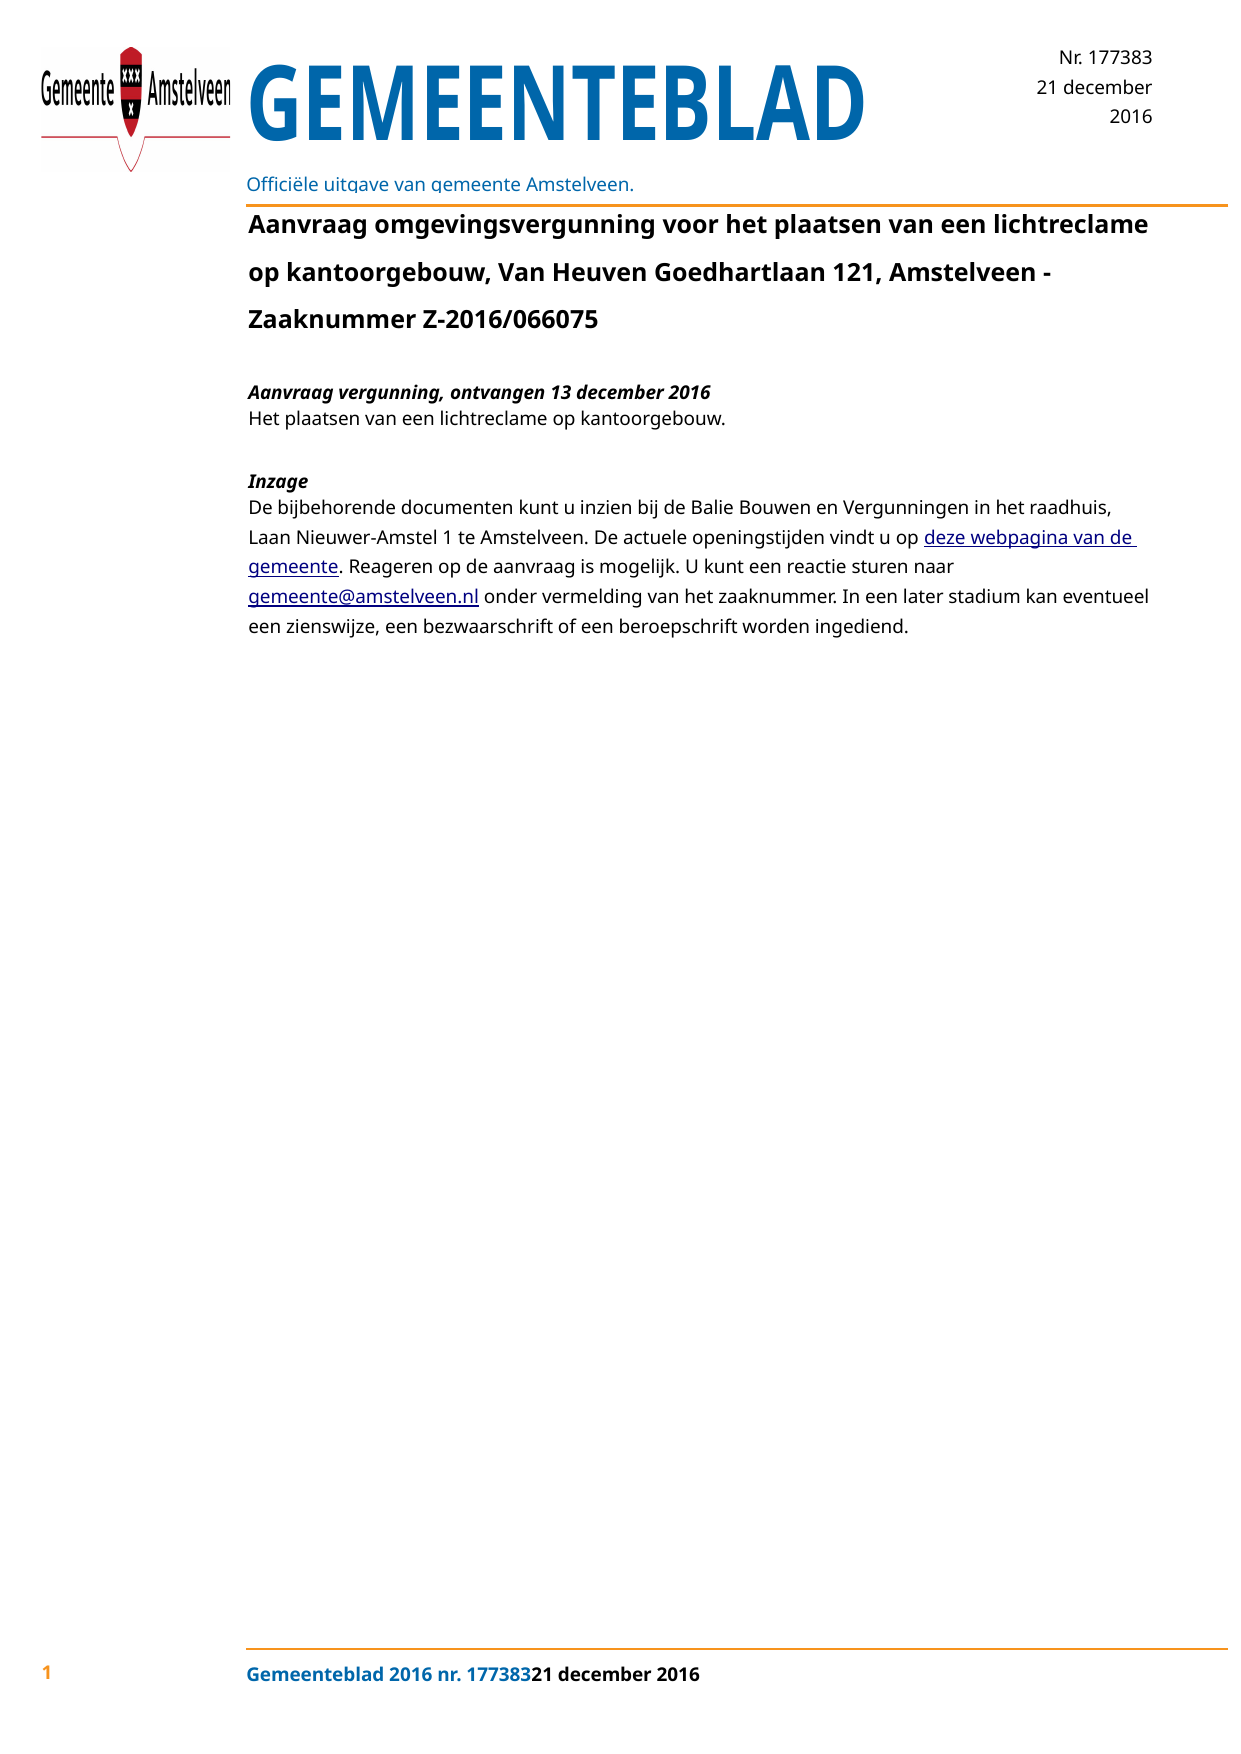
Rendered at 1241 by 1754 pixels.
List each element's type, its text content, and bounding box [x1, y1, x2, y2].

picture [41, 47, 231, 172]
text De bijbehorende documenten kunt u inzien bij de Balie Bouwen en Vergunningen in het raadhuis, Laan Nieuwer-Amstel 1 te Amstelveen. De actuele openingstijden vindt u op deze webpagina van de gemeente. Reageren op de aanvraag is mogelijk. U kunt een reactie sturen naar gemeente@amstelveen.nl onder vermelding van het zaaknummer. In een later stadium kan eventueel een zienswijze, een bezwaarschrift of een beroepschrift worden ingediend. [248, 494, 1152, 638]
text Inzage [248, 469, 1152, 494]
text Aanvraag omgevingsvergunning voor het plaatsen van een lichtreclame op kantoorgebouw, Van Heuven Goedhartlaan 121, Amstelveen - Zaaknummer Z-2016/066075 [248, 207, 1152, 336]
text Aanvraag vergunning, ontvangen 13 december 2016 [248, 379, 1152, 405]
text Het plaatsen van een lichtreclame op kantoorgebouw. [248, 405, 1152, 431]
